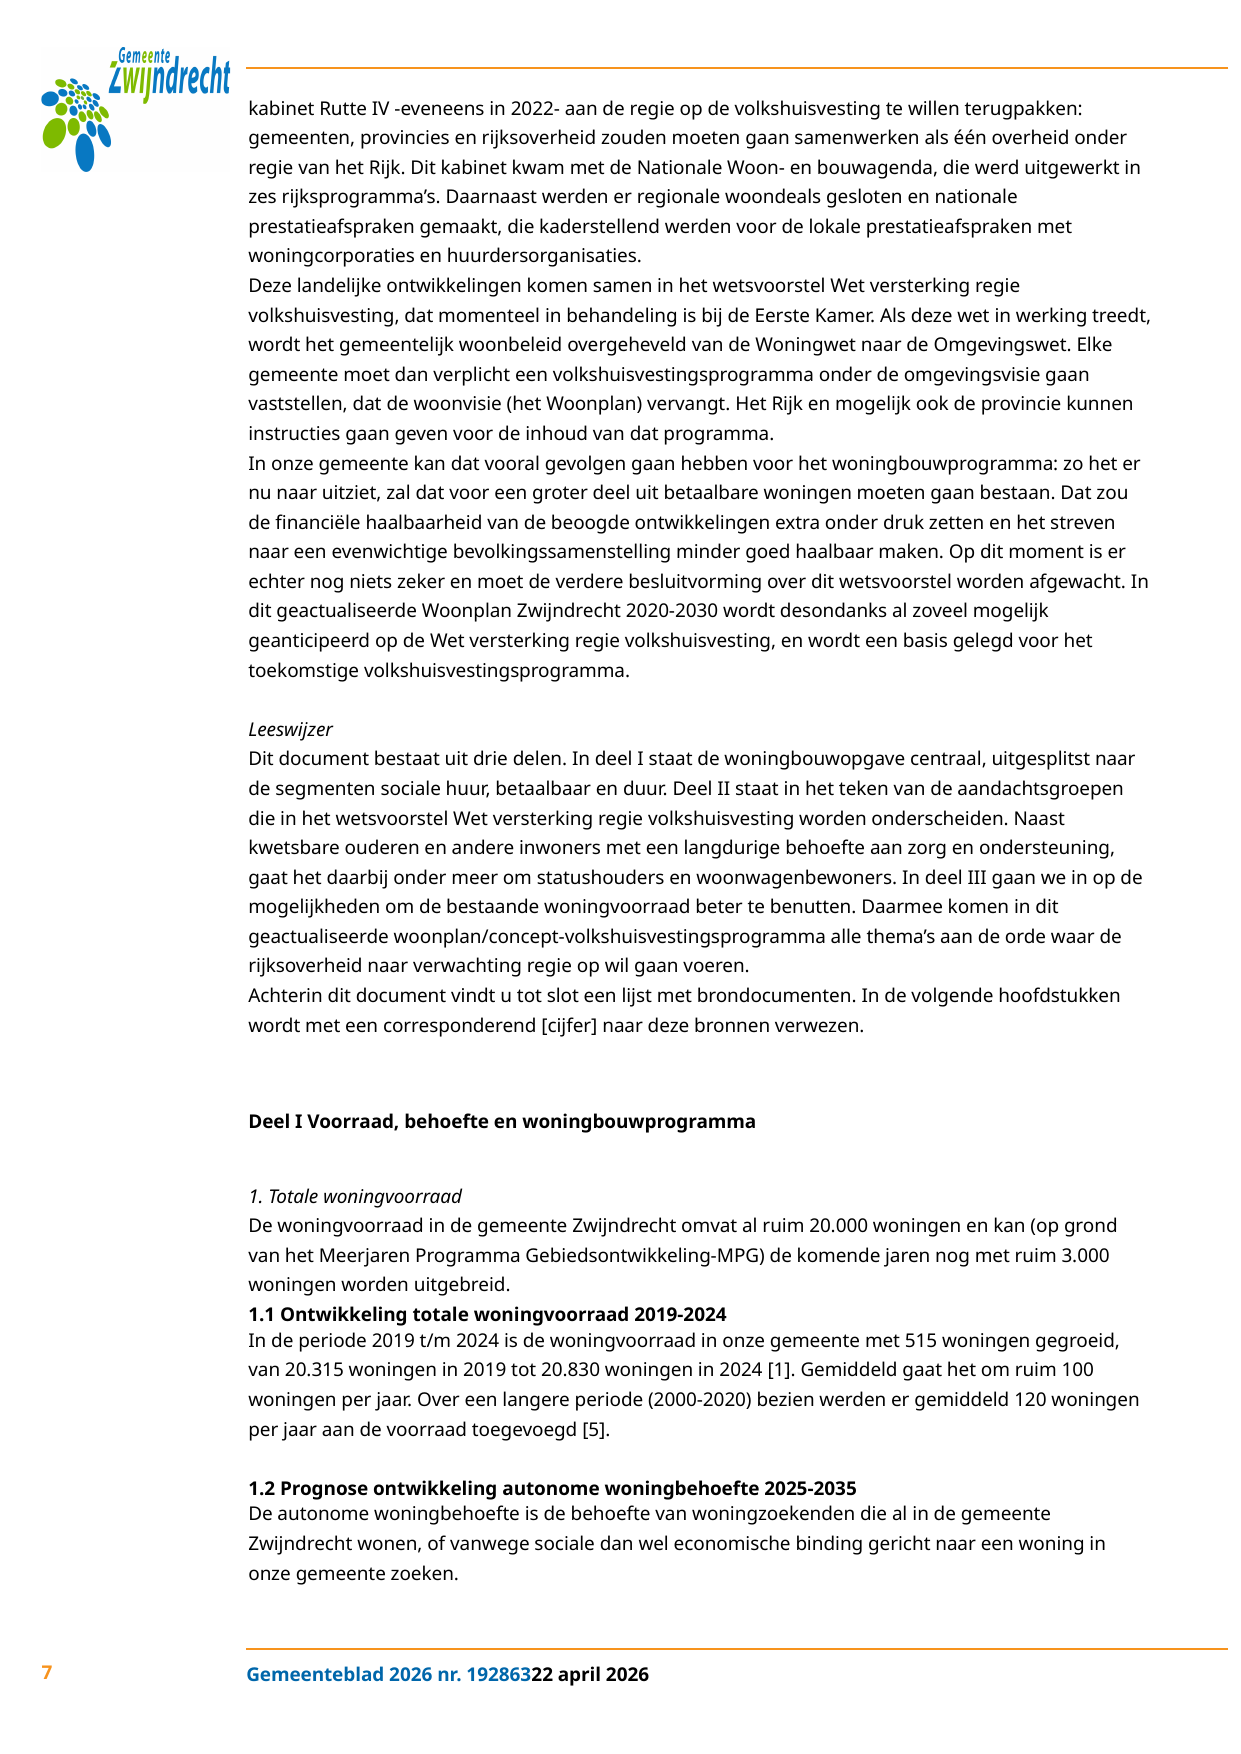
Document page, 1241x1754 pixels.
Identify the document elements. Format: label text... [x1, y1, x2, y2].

picture [41, 47, 231, 172]
text 1.1 Ontwikkeling totale woningvoorraad 2019-2024 [248, 1301, 1152, 1327]
text In de periode 2019 t/m 2024 is de woningvoorraad in onze gemeente met 515 woningen gegroeid, van 20.315 woningen in 2019 tot 20.830 woningen in 2024 [1]. Gemiddeld gaat het om ruim 100 woningen per jaar. Over een langere periode (2000-2020) bezien werden er gemiddeld 120 woningen per jaar aan de voorraad toegevoegd [5]. [248, 1327, 1152, 1441]
text De woningvoorraad in de gemeente Zwijndrecht omvat al ruim 20.000 woningen en kan (op grond van het Meerjaren Programma Gebiedsontwikkeling-MPG) de komende jaren nog met ruim 3.000 woningen worden uitgebreid. [248, 1212, 1152, 1297]
text In onze gemeente kan dat vooral gevolgen gaan hebben voor het woningbouwprogramma: zo het er nu naar uitziet, zal dat voor een groter deel uit betaalbare woningen moeten gaan bestaan. Dat zou de financiële haalbaarheid van de beoogde ontwikkelingen extra onder druk zetten en het streven naar een evenwichtige bevolkingssamenstelling minder goed haalbaar maken. Op dit moment is er echter nog niets zeker en moet de verdere besluitvorming over dit wetsvoorstel worden afgewacht. In dit geactualiseerde Woonplan Zwijndrecht 2020-2030 wordt desondanks al zoveel mogelijk geanticipeerd op de Wet versterking regie volkshuisvesting, en wordt een basis gelegd voor het toekomstige volkshuisvestingsprogramma. [248, 450, 1152, 683]
text 1.2 Prognose ontwikkeling autonome woningbehoefte 2025-2035 [248, 1475, 1152, 1501]
text Dit document bestaat uit drie delen. In deel I staat de woningbouwopgave centraal, uitgesplitst naar de segmenten sociale huur, betaalbaar en duur. Deel II staat in het teken van de aandachtsgroepen die in het wetsvoorstel Wet versterking regie volkshuisvesting worden onderscheiden. Naast kwetsbare ouderen en andere inwoners met een langdurige behoefte aan zorg en ondersteuning, gaat het daarbij onder meer om statushouders en woonwagenbewoners. In deel III gaan we in op de mogelijkheden om de bestaande woningvoorraad beter te benutten. Daarmee komen in dit geactualiseerde woonplan/concept-volkshuisvestingsprogramma alle thema’s aan de orde waar de rijksoverheid naar verwachting regie op wil gaan voeren. [248, 746, 1152, 978]
text De autonome woningbehoefte is de behoefte van woningzoekenden die al in de gemeente Zwijndrecht wonen, of vanwege sociale dan wel economische binding gericht naar een woning in onze gemeente zoeken. [248, 1501, 1152, 1586]
text kabinet Rutte IV -eveneens in 2022- aan de regie op de volkshuisvesting te willen terugpakken: gemeenten, provincies en rijksoverheid zouden moeten gaan samenwerken als één overheid onder regie van het Rijk. Dit kabinet kwam met de Nationale Woon- en bouwagenda, die werd uitgewerkt in zes rijksprogramma’s. Daarnaast werden er regionale woondeals gesloten en nationale prestatieafspraken gemaakt, die kaderstellend werden voor de lokale prestatieafspraken met woningcorporaties en huurdersorganisaties. [248, 95, 1152, 268]
text Deze landelijke ontwikkelingen komen samen in het wetsvoorstel Wet versterking regie volkshuisvesting, dat momenteel in behandeling is bij de Eerste Kamer. Als deze wet in werking treedt, wordt het gemeentelijk woonbeleid overgeheveld van de Woningwet naar de Omgevingswet. Elke gemeente moet dan verplicht een volkshuisvestingsprogramma onder de omgevingsvisie gaan vaststellen, dat de woonvisie (het Woonplan) vervangt. Het Rijk en mogelijk ook de provincie kunnen instructies gaan geven voor de inhoud van dat programma. [248, 272, 1152, 446]
text Achterin dit document vindt u tot slot een lijst met brondocumenten. In de volgende hoofdstukken wordt met een corresponderend [cijfer] naar deze bronnen verwezen. [248, 982, 1152, 1038]
text Deel I Voorraad, behoefte en woningbouwprogramma [248, 1108, 1152, 1134]
text 1. Totale woningvoorraad [248, 1183, 1152, 1209]
text Leeswijzer [248, 716, 1152, 742]
